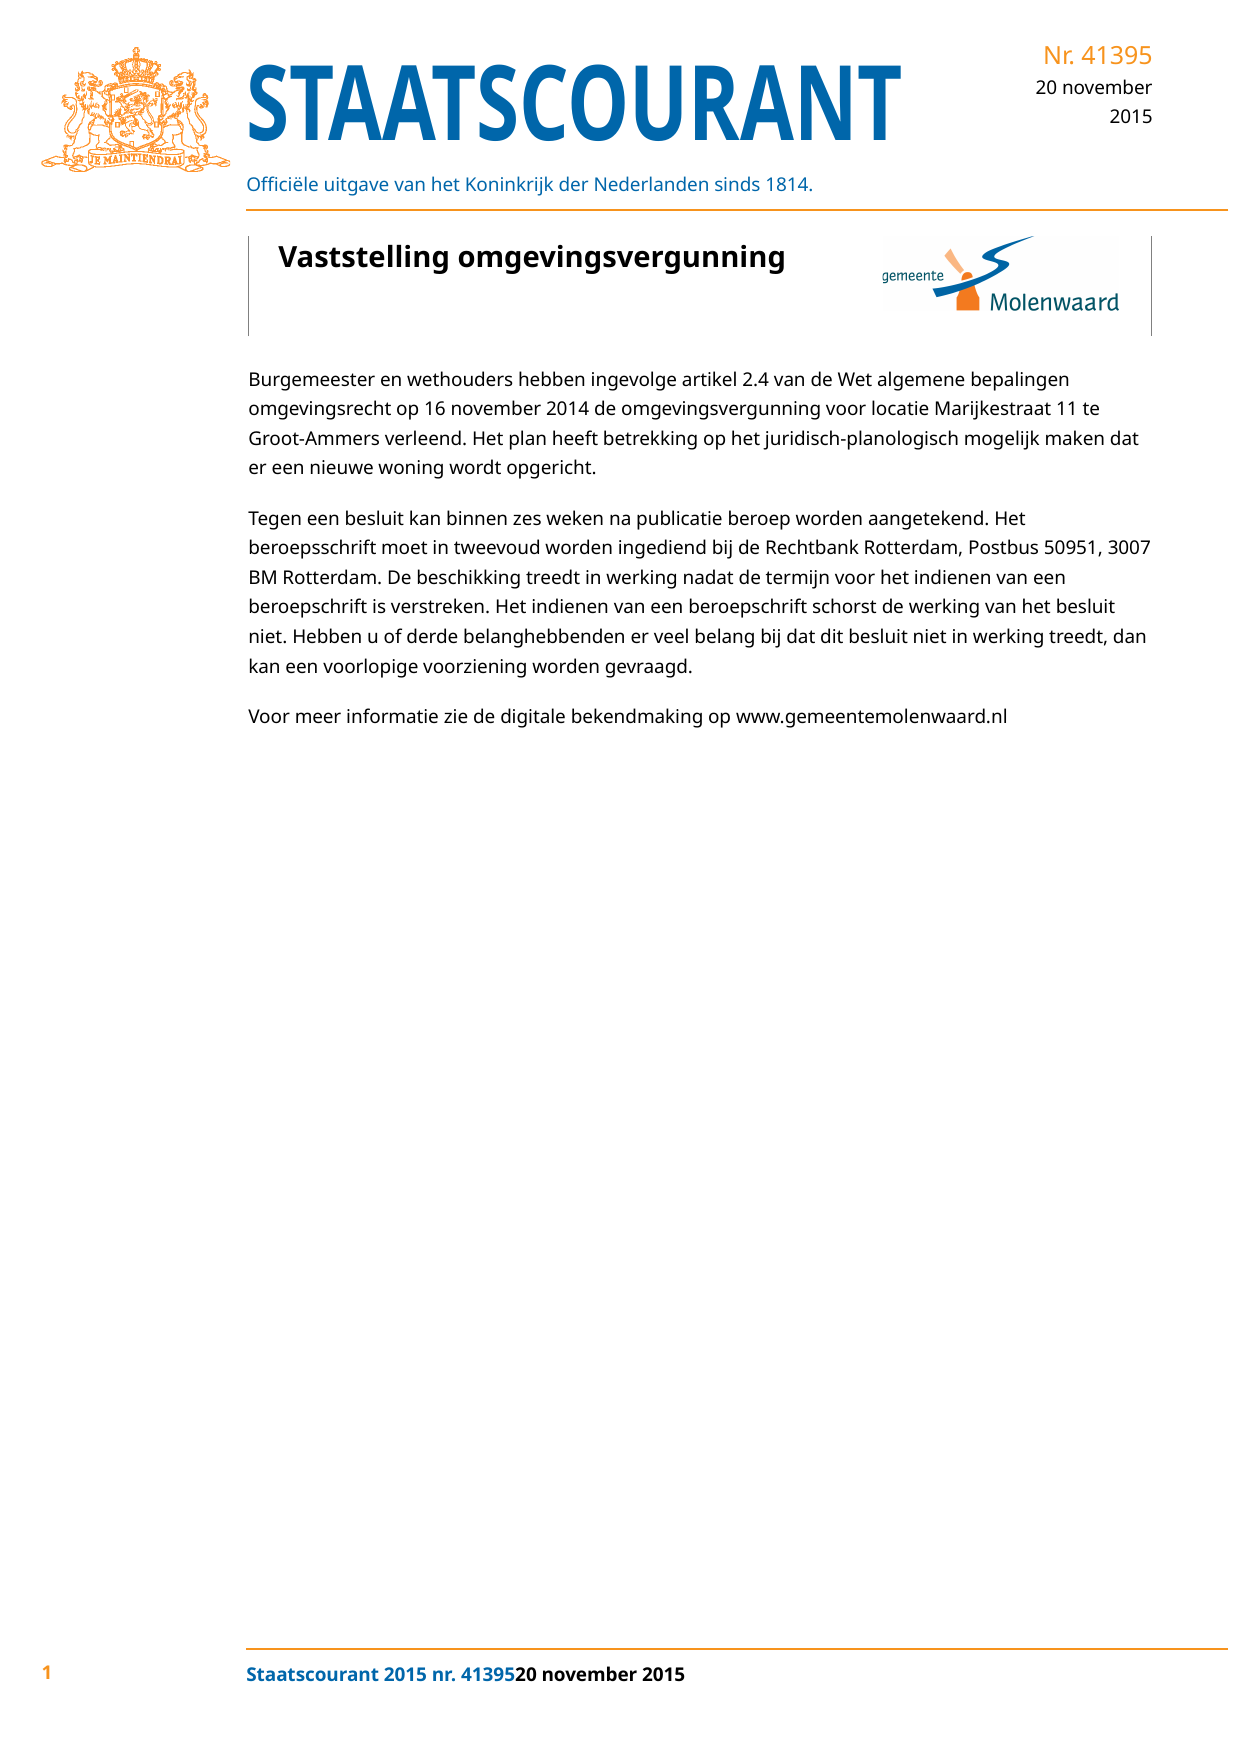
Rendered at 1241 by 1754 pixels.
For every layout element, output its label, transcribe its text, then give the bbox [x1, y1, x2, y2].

text Voor meer informatie zie de digitale bekendmaking op www.gemeentemolenwaard.nl [248, 703, 1152, 729]
table_header Vaststelling omgevingsvergunning [249, 236, 850, 336]
picture [882, 236, 1119, 311]
text Tegen een besluit kan binnen zes weken na publicatie beroep worden aangetekend. Het beroepsschrift moet in tweevoud worden ingediend bij de Rechtbank Rotterdam, Postbus 50951, 3007 BM Rotterdam. De beschikking treedt in werking nadat de termijn voor het indienen van een beroepschrift is verstreken. Het indienen van een beroepschrift schorst de werking van het besluit niet. Hebben u of derde belanghebbenden er veel belang bij dat dit besluit niet in werking treedt, dan kan een voorlopige voorziening worden gevraagd. [248, 505, 1152, 679]
table_header [850, 236, 1151, 336]
text Burgemeester en wethouders hebben ingevolge artikel 2.4 van de Wet algemene bepalingen omgevingsrecht op 16 november 2014 de omgevingsvergunning voor locatie Marijkestraat 11 te Groot-Ammers verleend. Het plan heeft betrekking op het juridisch-planologisch mogelijk maken dat er een nieuwe woning wordt opgericht. [248, 366, 1152, 480]
picture [41, 47, 231, 172]
